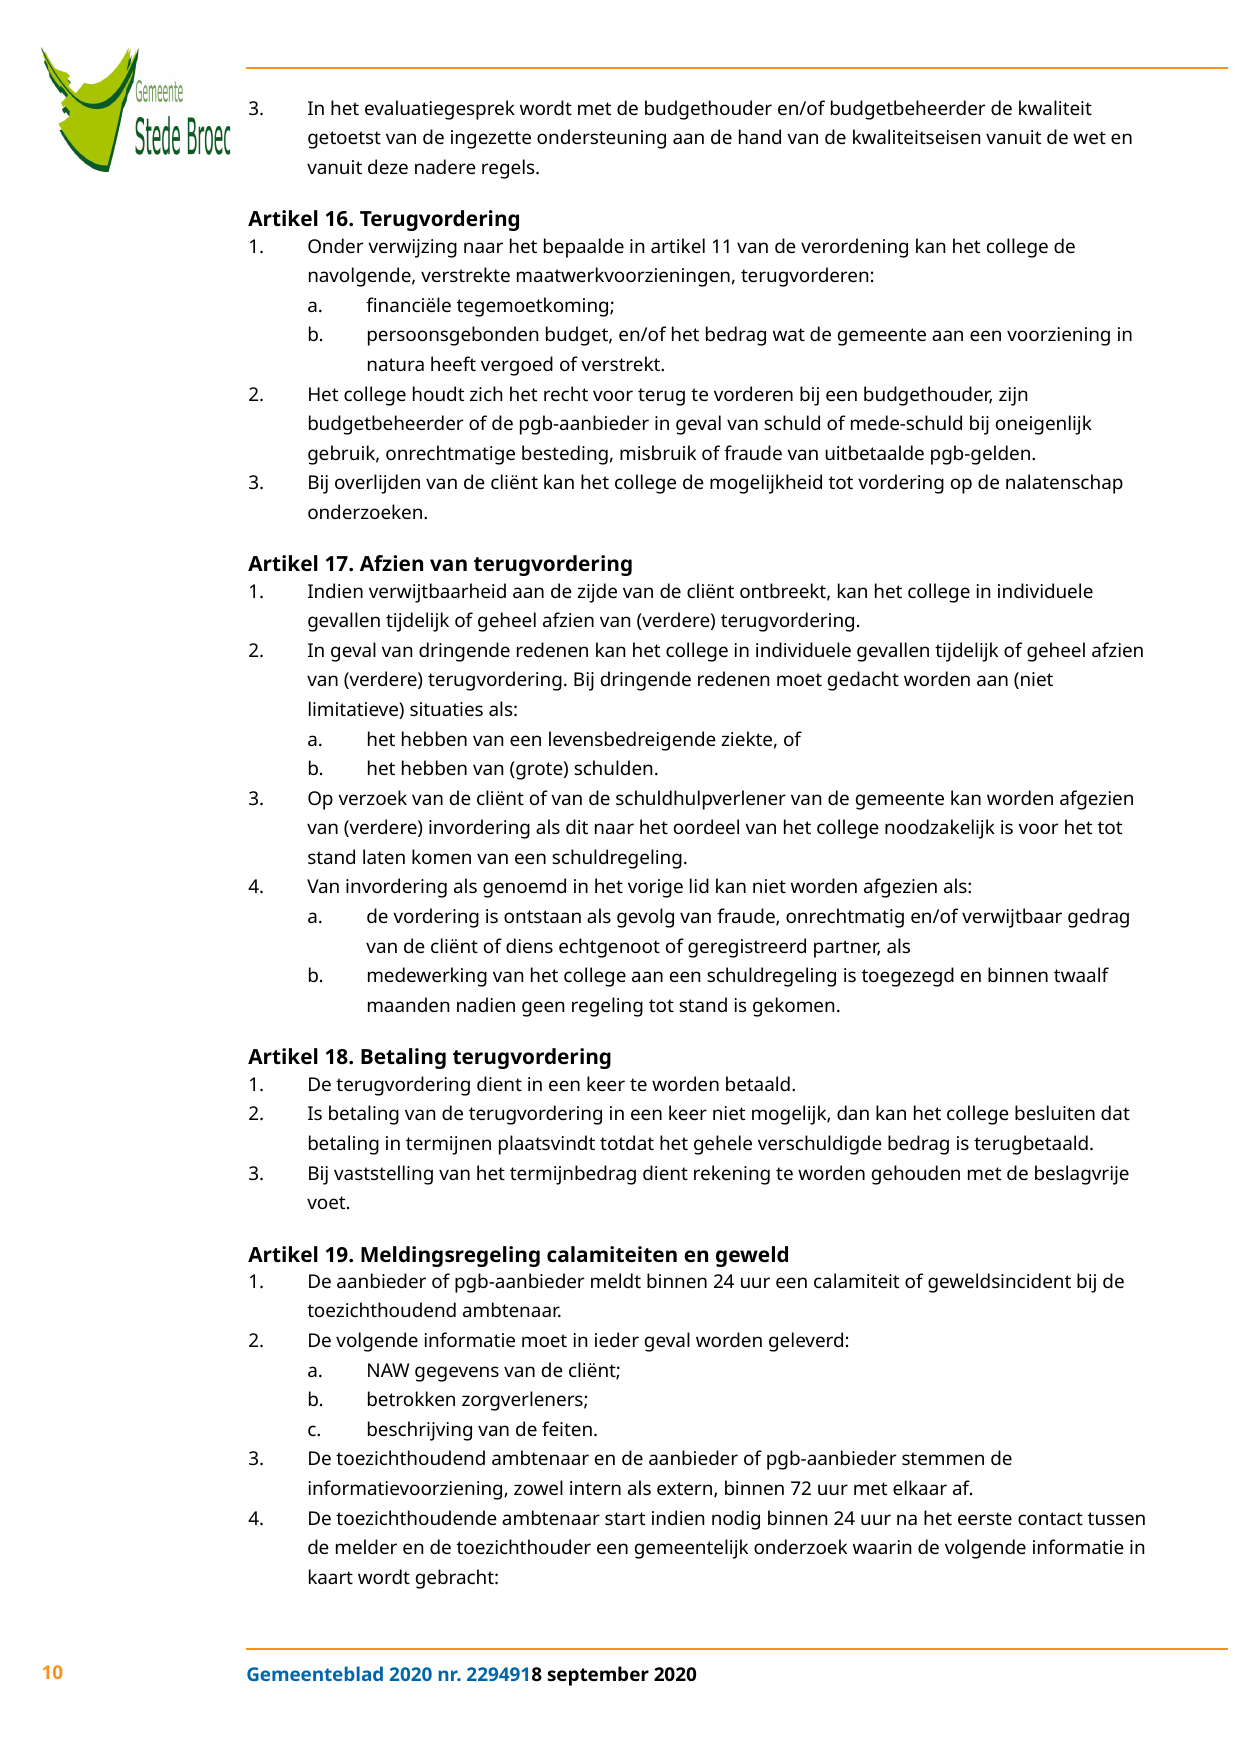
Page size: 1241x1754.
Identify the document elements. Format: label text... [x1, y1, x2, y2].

list Van invordering als genoemd in het vorige lid kan niet worden afgezien als: [248, 874, 1152, 899]
list In het evaluatiegesprek wordt met de budgethouder en/of budgetbeheerder de kwaliteit getoetst van de ingezette ondersteuning aan de hand van de kwaliteitseisen vanuit de wet en vanuit deze nadere regels. [248, 95, 1152, 180]
picture [41, 47, 231, 172]
text Artikel 18. Betaling terugvordering [248, 1042, 1152, 1071]
list Indien verwijtbaarheid aan de zijde van de cliënt ontbreekt, kan het college in individuele gevallen tijdelijk of geheel afzien van (verdere) terugvordering. [248, 578, 1152, 633]
list medewerking van het college aan een schuldregeling is toegezegd en binnen twaalf maanden nadien geen regeling tot stand is gekomen. [307, 962, 1152, 1018]
list het hebben van een levensbedreigende ziekte, of [307, 726, 1152, 752]
list De toezichthoudend ambtenaar en de aanbieder of pgb-aanbieder stemmen de informatievoorziening, zowel intern als extern, binnen 72 uur met elkaar af. [248, 1446, 1152, 1501]
list De toezichthoudende ambtenaar start indien nodig binnen 24 uur na het eerste contact tussen de melder en de toezichthouder een gemeentelijk onderzoek waarin de volgende informatie in kaart wordt gebracht: [248, 1505, 1152, 1590]
list de vordering is ontstaan als gevolg van fraude, onrechtmatig en/of verwijtbaar gedrag van de cliënt of diens echtgenoot of geregistreerd partner, als [307, 903, 1152, 959]
list De volgende informatie moet in ieder geval worden geleverd: [248, 1327, 1152, 1353]
list De terugvordering dient in een keer te worden betaald. [248, 1071, 1152, 1097]
text Artikel 19. Meldingsregeling calamiteiten en geweld [248, 1240, 1152, 1268]
list Het college houdt zich het recht voor terug te vorderen bij een budgethouder, zijn budgetbeheerder of de pgb-aanbieder in geval van schuld of mede-schuld bij oneigenlijk gebruik, onrechtmatige besteding, misbruik of fraude van uitbetaalde pgb-gelden. [248, 381, 1152, 466]
list Is betaling van de terugvordering in een keer niet mogelijk, dan kan het college besluiten dat betaling in termijnen plaatsvindt totdat het gehele verschuldigde bedrag is terugbetaald. [248, 1101, 1152, 1156]
list financiële tegemoetkoming; [307, 292, 1152, 318]
list het hebben van (grote) schulden. [307, 755, 1152, 781]
list betrokken zorgverleners; [307, 1386, 1152, 1412]
list beschrijving van de feiten. [307, 1416, 1152, 1442]
list NAW gegevens van de cliënt; [307, 1357, 1152, 1383]
list De aanbieder of pgb-aanbieder meldt binnen 24 uur een calamiteit of geweldsincident bij de toezichthoudend ambtenaar. [248, 1268, 1152, 1323]
list persoonsgebonden budget, en/of het bedrag wat de gemeente aan een voorziening in natura heeft vergoed of verstrekt. [307, 322, 1152, 377]
list Bij vaststelling van het termijnbedrag dient rekening te worden gehouden met de beslagvrije voet. [248, 1160, 1152, 1215]
text Artikel 16. Terugvordering [248, 204, 1152, 233]
list Bij overlijden van de cliënt kan het college de mogelijkheid tot vordering op de nalatenschap onderzoeken. [248, 469, 1152, 525]
list Onder verwijzing naar het bepaalde in artikel 11 van de verordening kan het college de navolgende, verstrekte maatwerkvoorzieningen, terugvorderen: [248, 233, 1152, 288]
text Artikel 17. Afzien van terugvordering [248, 549, 1152, 578]
list In geval van dringende redenen kan het college in individuele gevallen tijdelijk of geheel afzien van (verdere) terugvordering. Bij dringende redenen moet gedacht worden aan (niet limitatieve) situaties als: [248, 637, 1152, 722]
list Op verzoek van de cliënt of van de schuldhulpverlener van de gemeente kan worden afgezien van (verdere) invordering als dit naar het oordeel van het college noodzakelijk is voor het tot stand laten komen van een schuldregeling. [248, 785, 1152, 870]
